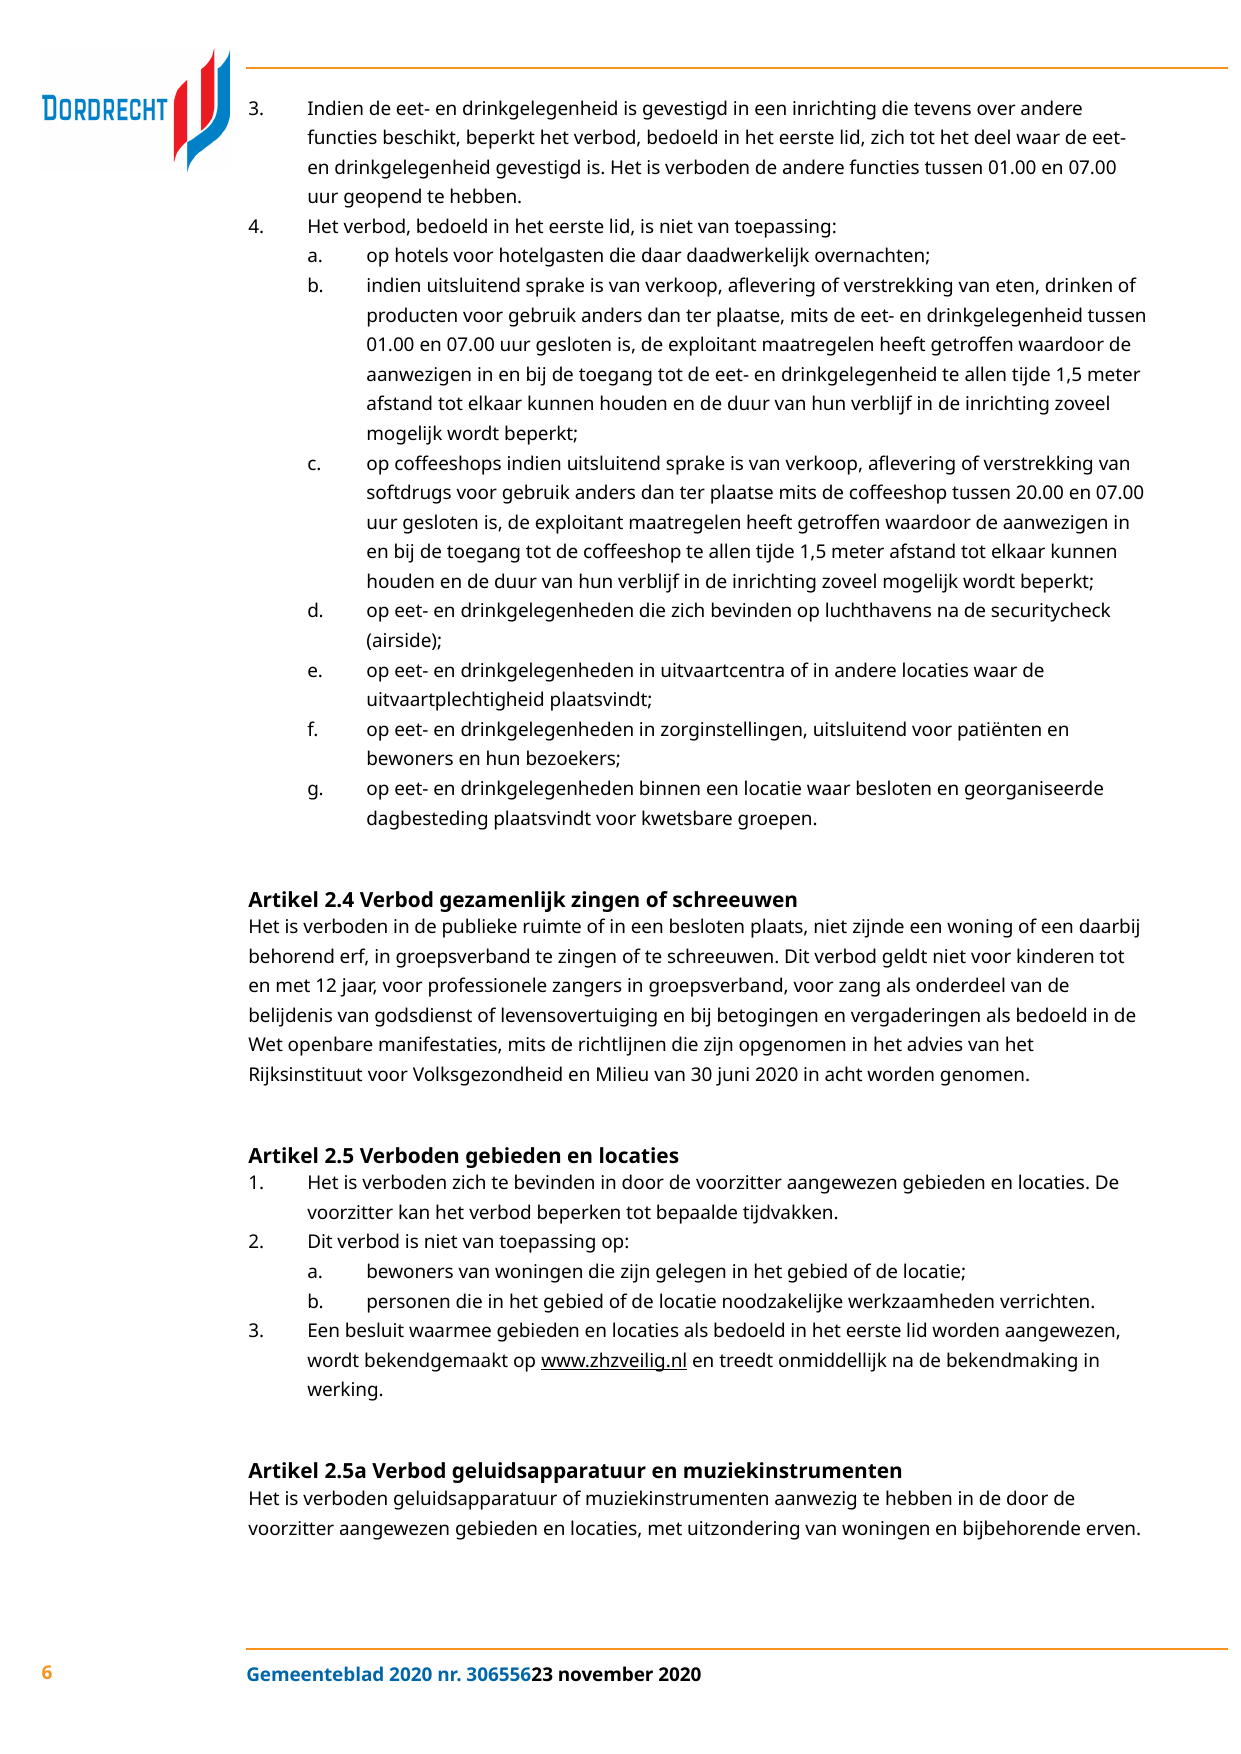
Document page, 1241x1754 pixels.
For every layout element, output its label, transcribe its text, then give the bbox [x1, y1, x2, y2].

text Artikel 2.5 Verboden gebieden en locaties [248, 1141, 1152, 1169]
list Dit verbod is niet van toepassing op: [248, 1229, 1152, 1254]
list op eet- en drinkgelegenheden die zich bevinden op luchthavens na de securitycheck (airside); [307, 598, 1152, 653]
list personen die in het gebied of de locatie noodzakelijke werkzaamheden verrichten. [307, 1288, 1152, 1314]
list op coffeeshops indien uitsluitend sprake is van verkoop, aflevering of verstrekking van softdrugs voor gebruik anders dan ter plaatse mits de coffeeshop tussen 20.00 en 07.00 uur gesloten is, de exploitant maatregelen heeft getroffen waardoor de aanwezigen in en bij de toegang tot de coffeeshop te allen tijde 1,5 meter afstand tot elkaar kunnen houden en de duur van hun verblijf in de inrichting zoveel mogelijk wordt beperkt; [307, 450, 1152, 594]
picture [41, 47, 231, 172]
list Het verbod, bedoeld in het eerste lid, is niet van toepassing: [248, 213, 1152, 239]
text Artikel 2.5a Verbod geluidsapparatuur en muziekinstrumenten [248, 1457, 1152, 1485]
list op eet- en drinkgelegenheden in uitvaartcentra of in andere locaties waar de uitvaartplechtigheid plaatsvindt; [307, 657, 1152, 712]
list indien uitsluitend sprake is van verkoop, aflevering of verstrekking van eten, drinken of producten voor gebruik anders dan ter plaatse, mits de eet- en drinkgelegenheid tussen 01.00 en 07.00 uur gesloten is, de exploitant maatregelen heeft getroffen waardoor de aanwezigen in en bij de toegang tot de eet- en drinkgelegenheid te allen tijde 1,5 meter afstand tot elkaar kunnen houden en de duur van hun verblijf in de inrichting zoveel mogelijk wordt beperkt; [307, 272, 1152, 446]
list op eet- en drinkgelegenheden in zorginstellingen, uitsluitend voor patiënten en bewoners en hun bezoekers; [307, 716, 1152, 771]
list Het is verboden zich te bevinden in door de voorzitter aangewezen gebieden en locaties. De voorzitter kan het verbod beperken tot bepaalde tijdvakken. [248, 1169, 1152, 1225]
text Artikel 2.4 Verbod gezamenlijk zingen of schreeuwen [248, 885, 1152, 913]
list op eet- en drinkgelegenheden binnen een locatie waar besloten en georganiseerde dagbesteding plaatsvindt voor kwetsbare groepen. [307, 775, 1152, 831]
list Indien de eet- en drinkgelegenheid is gevestigd in een inrichting die tevens over andere functies beschikt, beperkt het verbod, bedoeld in het eerste lid, zich tot het deel waar de eet- en drinkgelegenheid gevestigd is. Het is verboden de andere functies tussen 01.00 en 07.00 uur geopend te hebben. [248, 95, 1152, 209]
list Een besluit waarmee gebieden en locaties als bedoeld in het eerste lid worden aangewezen, wordt bekendgemaakt op www.zhzveilig.nl en treedt onmiddellijk na de bekendmaking in werking. [248, 1317, 1152, 1402]
text Het is verboden in de publieke ruimte of in een besloten plaats, niet zijnde een woning of een daarbij behorend erf, in groepsverband te zingen of te schreeuwen. Dit verbod geldt niet voor kinderen tot en met 12 jaar, voor professionele zangers in groepsverband, voor zang als onderdeel van de belijdenis van godsdienst of levensovertuiging en bij betogingen en vergaderingen als bedoeld in de Wet openbare manifestaties, mits de richtlijnen die zijn opgenomen in het advies van het Rijksinstituut voor Volksgezondheid en Milieu van 30 juni 2020 in acht worden genomen. [248, 913, 1152, 1087]
list op hotels voor hotelgasten die daar daadwerkelijk overnachten; [307, 243, 1152, 268]
text Het is verboden geluidsapparatuur of muziekinstrumenten aanwezig te hebben in de door de voorzitter aangewezen gebieden en locaties, met uitzondering van woningen en bijbehorende erven. [248, 1485, 1152, 1540]
list bewoners van woningen die zijn gelegen in het gebied of de locatie; [307, 1258, 1152, 1284]
